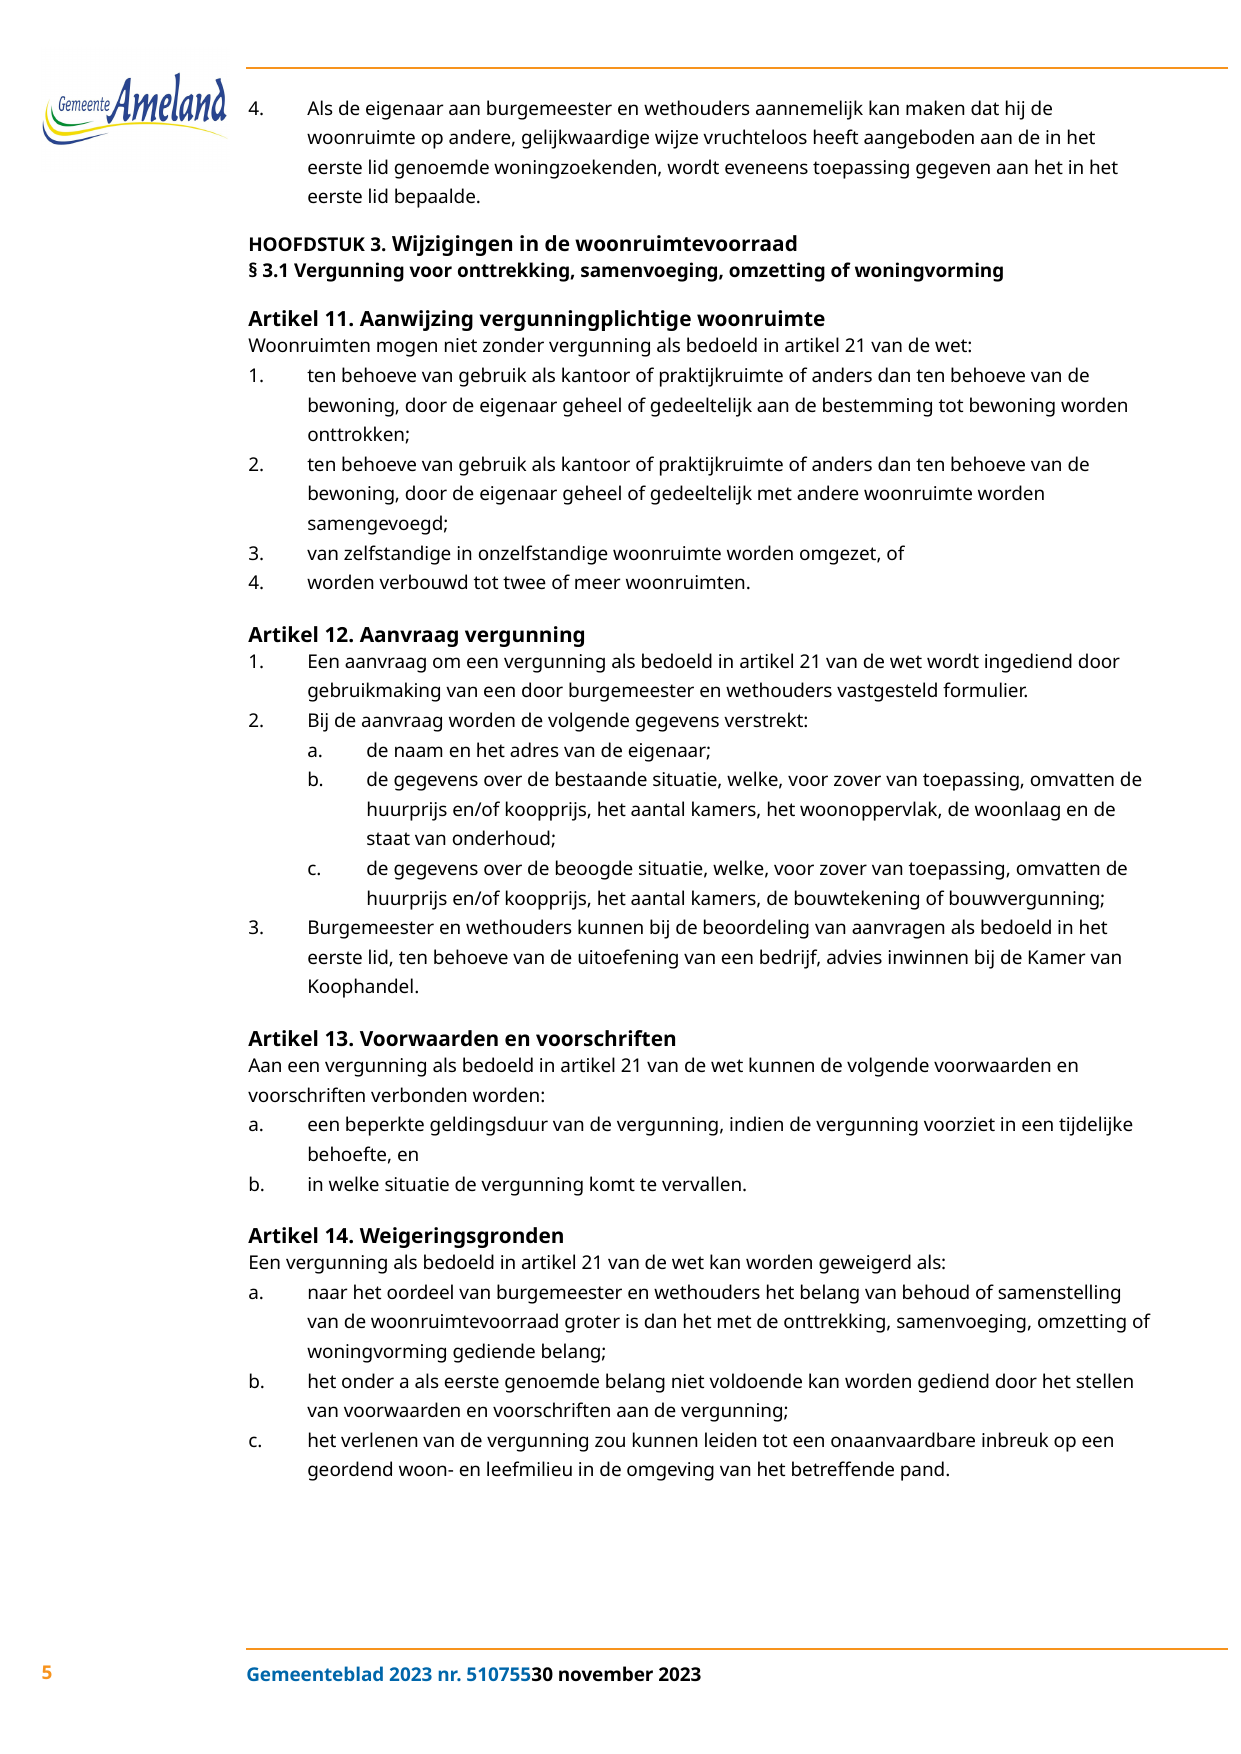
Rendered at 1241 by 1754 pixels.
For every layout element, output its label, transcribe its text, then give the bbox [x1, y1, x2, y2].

list ten behoeve van gebruik als kantoor of praktijkruimte of anders dan ten behoeve van de bewoning, door de eigenaar geheel of gedeeltelijk met andere woonruimte worden samengevoegd; [248, 451, 1152, 536]
list naar het oordeel van burgemeester en wethouders het belang van behoud of samenstelling van de woonruimtevoorraad groter is dan het met de onttrekking, samenvoeging, omzetting of woningvorming gediende belang; [248, 1279, 1152, 1364]
list Burgemeester en wethouders kunnen bij de beoordeling van aanvragen als bedoeld in het eerste lid, ten behoeve van de uitoefening van een bedrijf, advies inwinnen bij de Kamer van Koophandel. [248, 914, 1152, 999]
list Als de eigenaar aan burgemeester en wethouders aannemelijk kan maken dat hij de woonruimte op andere, gelijkwaardige wijze vruchteloos heeft aangeboden aan de in het eerste lid genoemde woningzoekenden, wordt eveneens toepassing gegeven aan het in het eerste lid bepaalde. [248, 95, 1152, 209]
text Artikel 12. Aanvraag vergunning [248, 620, 1152, 648]
text Een vergunning als bedoeld in artikel 21 van de wet kan worden geweigerd als: [248, 1249, 1152, 1275]
list worden verbouwd tot twee of meer woonruimten. [248, 569, 1152, 595]
text § 3.1 Vergunning voor onttrekking, samenvoeging, omzetting of woningvorming [248, 258, 1152, 283]
list de naam en het adres van de eigenaar; [307, 737, 1152, 763]
text Woonruimten mogen niet zonder vergunning als bedoeld in artikel 21 van de wet: [248, 333, 1152, 358]
list ten behoeve van gebruik als kantoor of praktijkruimte of anders dan ten behoeve van de bewoning, door de eigenaar geheel of gedeeltelijk aan de bestemming tot bewoning worden onttrokken; [248, 362, 1152, 447]
list de gegevens over de beoogde situatie, welke, voor zover van toepassing, omvatten de huurprijs en/of koopprijs, het aantal kamers, de bouwtekening of bouwvergunning; [307, 855, 1152, 911]
list het onder a als eerste genoemde belang niet voldoende kan worden gediend door het stellen van voorwaarden en voorschriften aan de vergunning; [248, 1368, 1152, 1423]
picture [41, 47, 231, 172]
text Artikel 11. Aanwijzing vergunningplichtige woonruimte [248, 304, 1152, 333]
list het verlenen van de vergunning zou kunnen leiden tot een onaanvaardbare inbreuk op een geordend woon- en leefmilieu in de omgeving van het betreffende pand. [248, 1427, 1152, 1482]
list van zelfstandige in onzelfstandige woonruimte worden omgezet, of [248, 540, 1152, 565]
list Een aanvraag om een vergunning als bedoeld in artikel 21 van de wet wordt ingediend door gebruikmaking van een door burgemeester en wethouders vastgesteld formulier. [248, 648, 1152, 703]
list Bij de aanvraag worden de volgende gegevens verstrekt: [248, 707, 1152, 733]
list een beperkte geldingsduur van de vergunning, indien de vergunning voorziet in een tijdelijke behoefte, en [248, 1112, 1152, 1167]
list in welke situatie de vergunning komt te vervallen. [248, 1171, 1152, 1196]
text Artikel 13. Voorwaarden en voorschriften [248, 1024, 1152, 1052]
text Artikel 14. Weigeringsgronden [248, 1221, 1152, 1249]
text Aan een vergunning als bedoeld in artikel 21 van de wet kunnen de volgende voorwaarden en voorschriften verbonden worden: [248, 1052, 1152, 1108]
list de gegevens over de bestaande situatie, welke, voor zover van toepassing, omvatten de huurprijs en/of koopprijs, het aantal kamers, het woonoppervlak, de woonlaag en de staat van onderhoud; [307, 766, 1152, 851]
text HOOFDSTUK 3. Wijzigingen in de woonruimtevoorraad [248, 229, 1152, 258]
